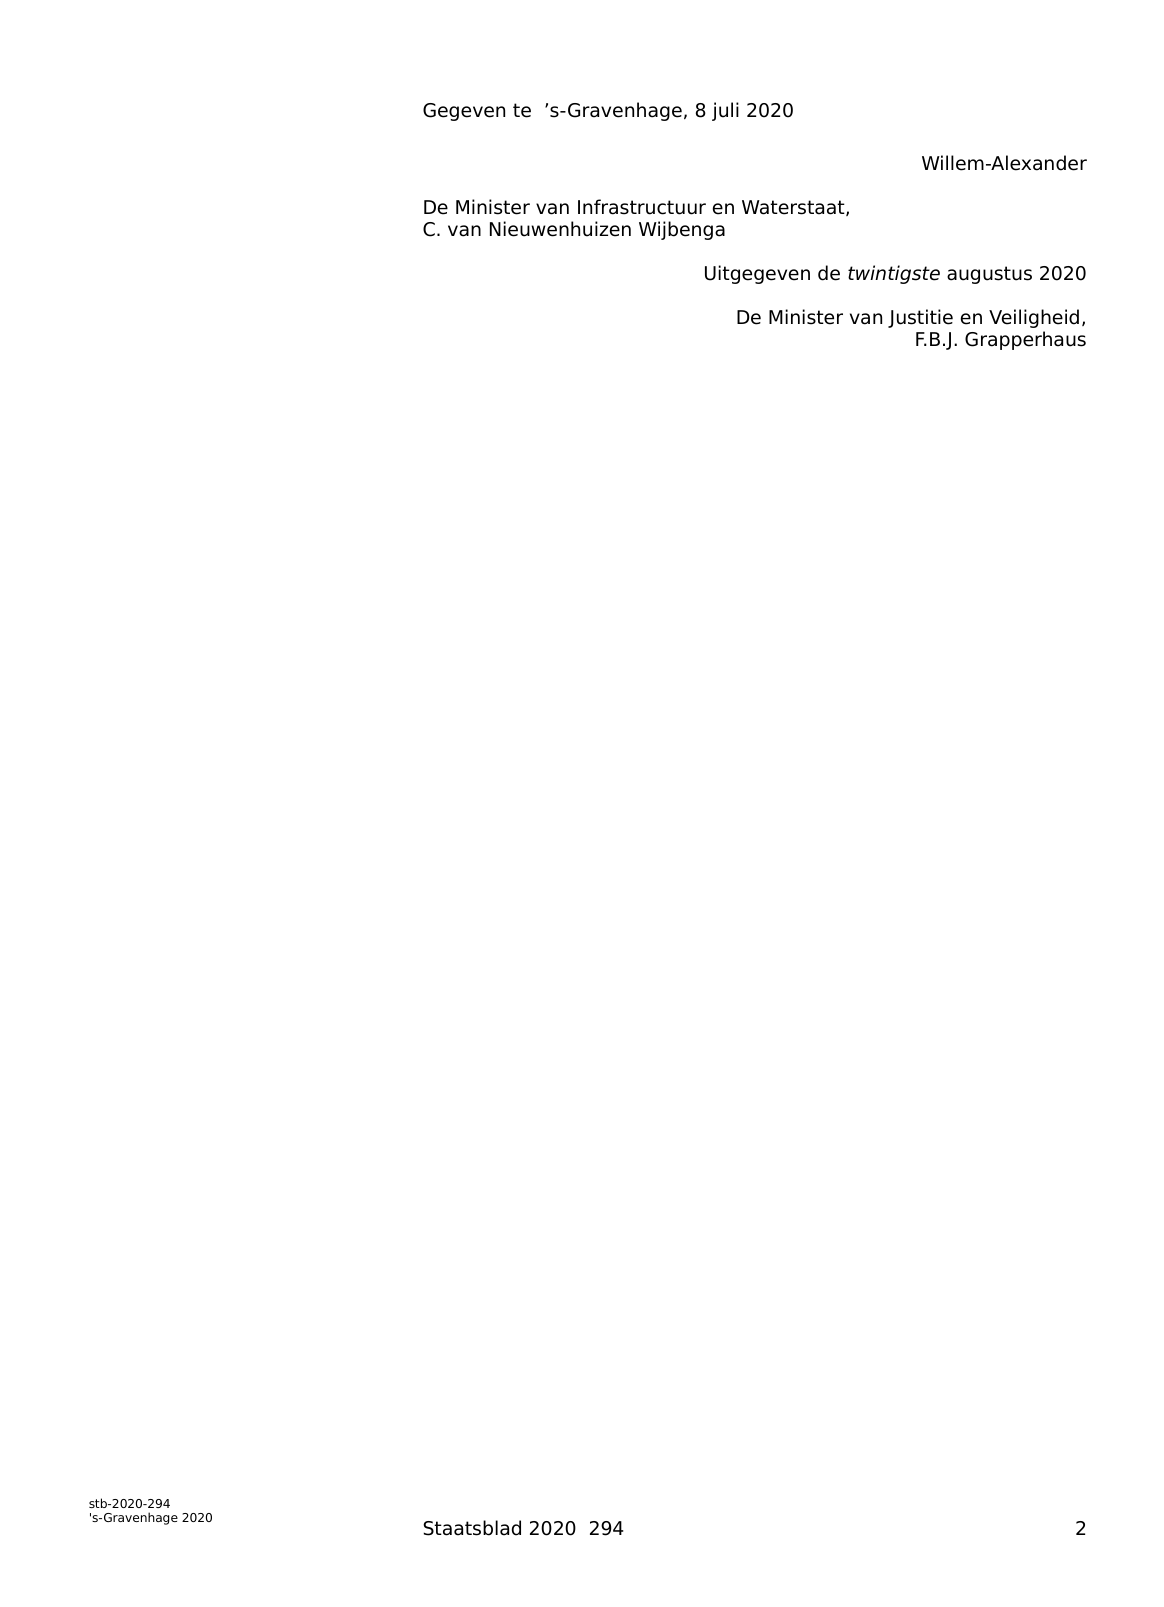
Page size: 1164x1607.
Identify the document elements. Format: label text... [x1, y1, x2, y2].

text Uitgegeven de twintigste augustus 2020 [422, 263, 1087, 285]
text De Minister van Justitie en Veiligheid, F.B.J. Grapperhaus [422, 307, 1087, 351]
text 's-Gravenhage 2020 [88, 1511, 323, 1525]
text Gegeven te ’s-Gravenhage, 8 juli 2020 [422, 100, 1087, 122]
text stb-2020-294 [88, 1497, 323, 1511]
text Willem-Alexander [422, 152, 1087, 174]
text De Minister van Infrastructuur en Waterstaat, C. van Nieuwenhuizen Wijbenga [422, 197, 1087, 241]
